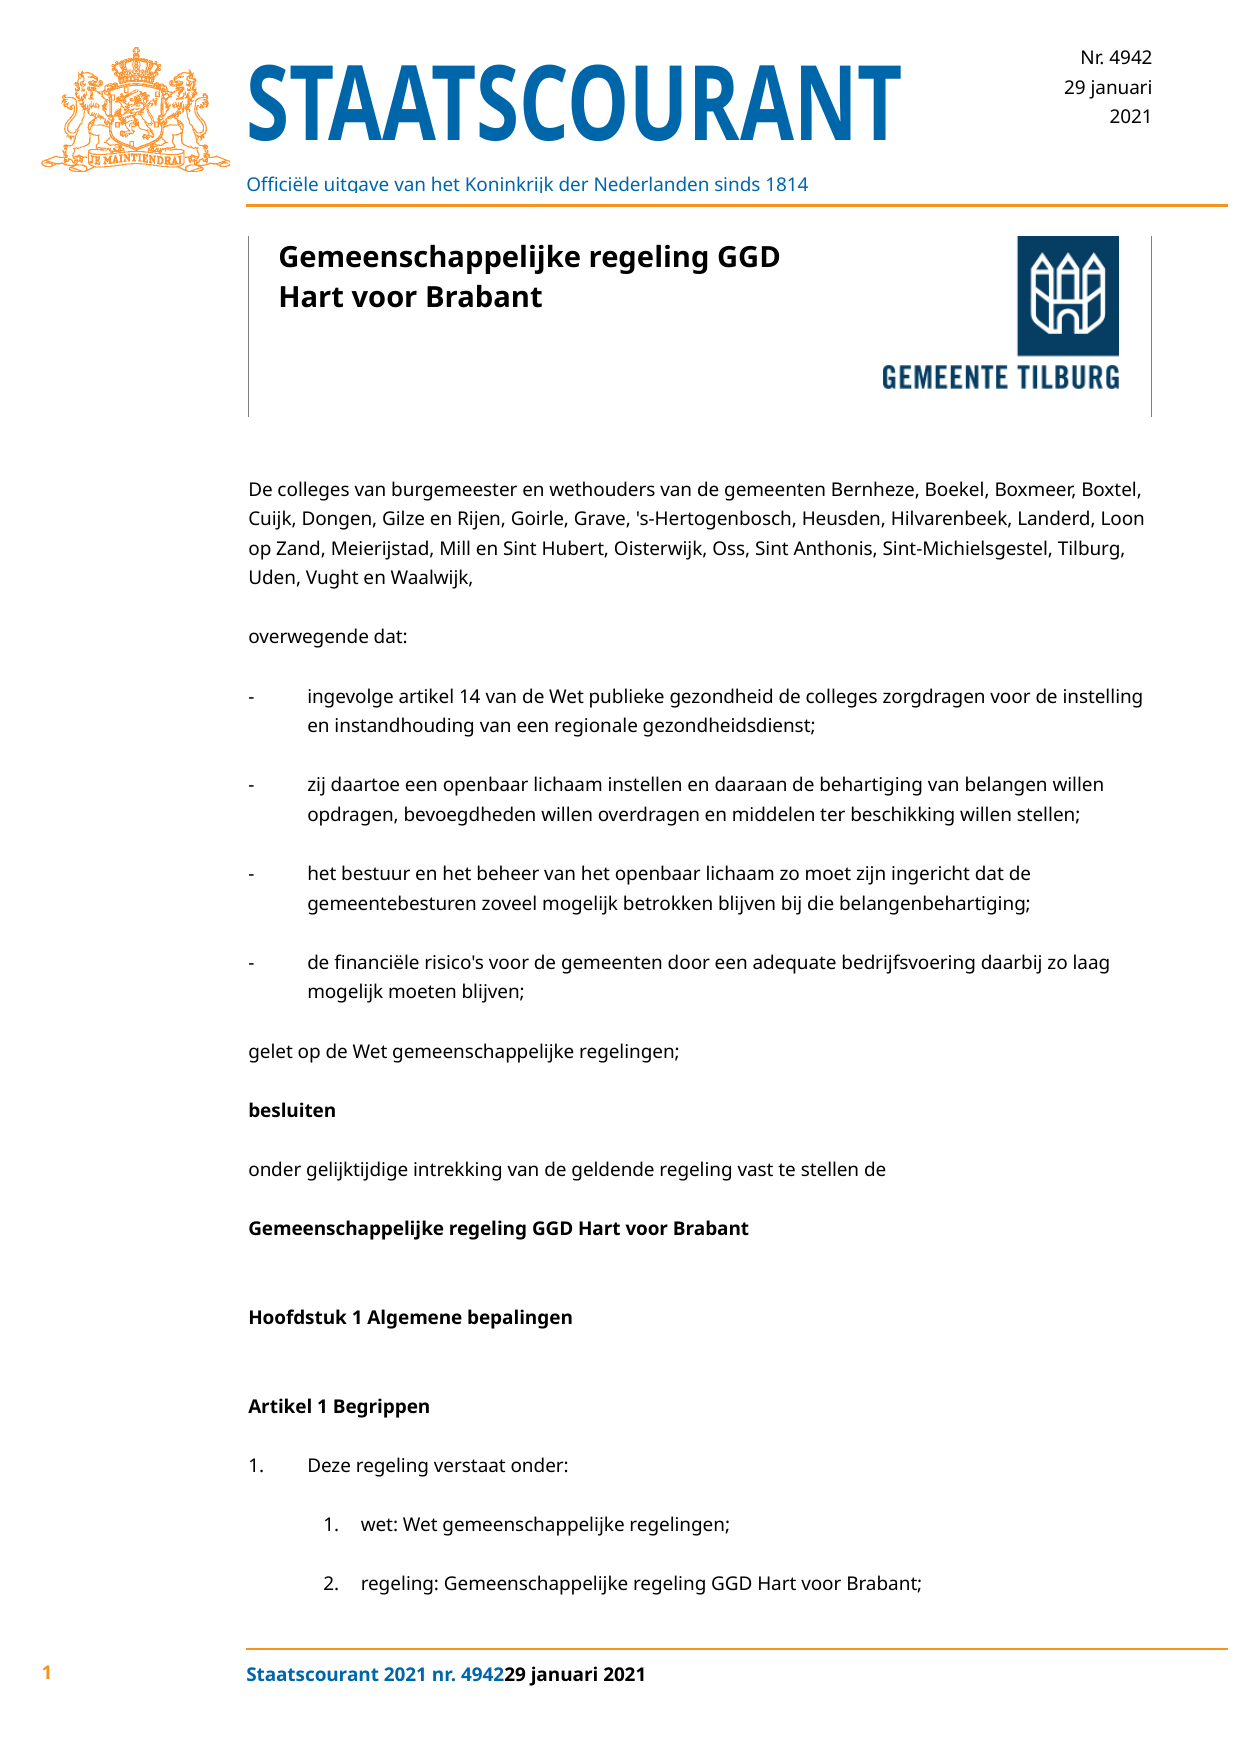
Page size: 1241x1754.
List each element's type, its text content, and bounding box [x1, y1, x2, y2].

text overwegende dat: [248, 624, 1152, 649]
picture [41, 47, 231, 172]
text onder gelijktijdige intrekking van de geldende regeling vast te stellen de [248, 1156, 1152, 1182]
list ingevolge artikel 14 van de Wet publieke gezondheid de colleges zorgdragen voor de instelling en instandhouding van een regionale gezondheidsdienst; [248, 683, 1152, 738]
list regeling: Gemeenschappelijke regeling GGD Hart voor Brabant; [323, 1570, 1152, 1596]
list het bestuur en het beheer van het openbaar lichaam zo moet zijn ingericht dat de gemeentebesturen zoveel mogelijk betrokken blijven bij die belangenbehartiging; [248, 860, 1152, 916]
text besluiten [248, 1097, 1152, 1123]
text De colleges van burgemeester en wethouders van de gemeenten Bernheze, Boekel, Boxmeer, Boxtel, Cuijk, Dongen, Gilze en Rijen, Goirle, Grave, 's-Hertogenbosch, Heusden, Hilvarenbeek, Landerd, Loon op Zand, Meierijstad, Mill en Sint Hubert, Oisterwijk, Oss, Sint Anthonis, Sint-Michielsgestel, Tilburg, Uden, Vught en Waalwijk, [248, 476, 1152, 590]
text Artikel 1 Begrippen [248, 1393, 1152, 1418]
picture [882, 236, 1119, 391]
text Hoofdstuk 1 Algemene bepalingen [248, 1304, 1152, 1330]
text Gemeenschappelijke regeling GGD Hart voor Brabant [248, 1215, 1152, 1241]
table_header [850, 236, 1151, 417]
table_header Gemeenschappelijke regeling GGD Hart voor Brabant [249, 236, 850, 417]
list de financiële risico's voor de gemeenten door een adequate bedrijfsvoering daarbij zo laag mogelijk moeten blijven; [248, 949, 1152, 1004]
list zij daartoe een openbaar lichaam instellen en daaraan de behartiging van belangen willen opdragen, bevoegdheden willen overdragen en middelen ter beschikking willen stellen; [248, 772, 1152, 827]
list Deze regeling verstaat onder: [248, 1452, 1152, 1478]
text gelet op de Wet gemeenschappelijke regelingen; [248, 1038, 1152, 1063]
list wet: Wet gemeenschappelijke regelingen; [323, 1511, 1152, 1537]
